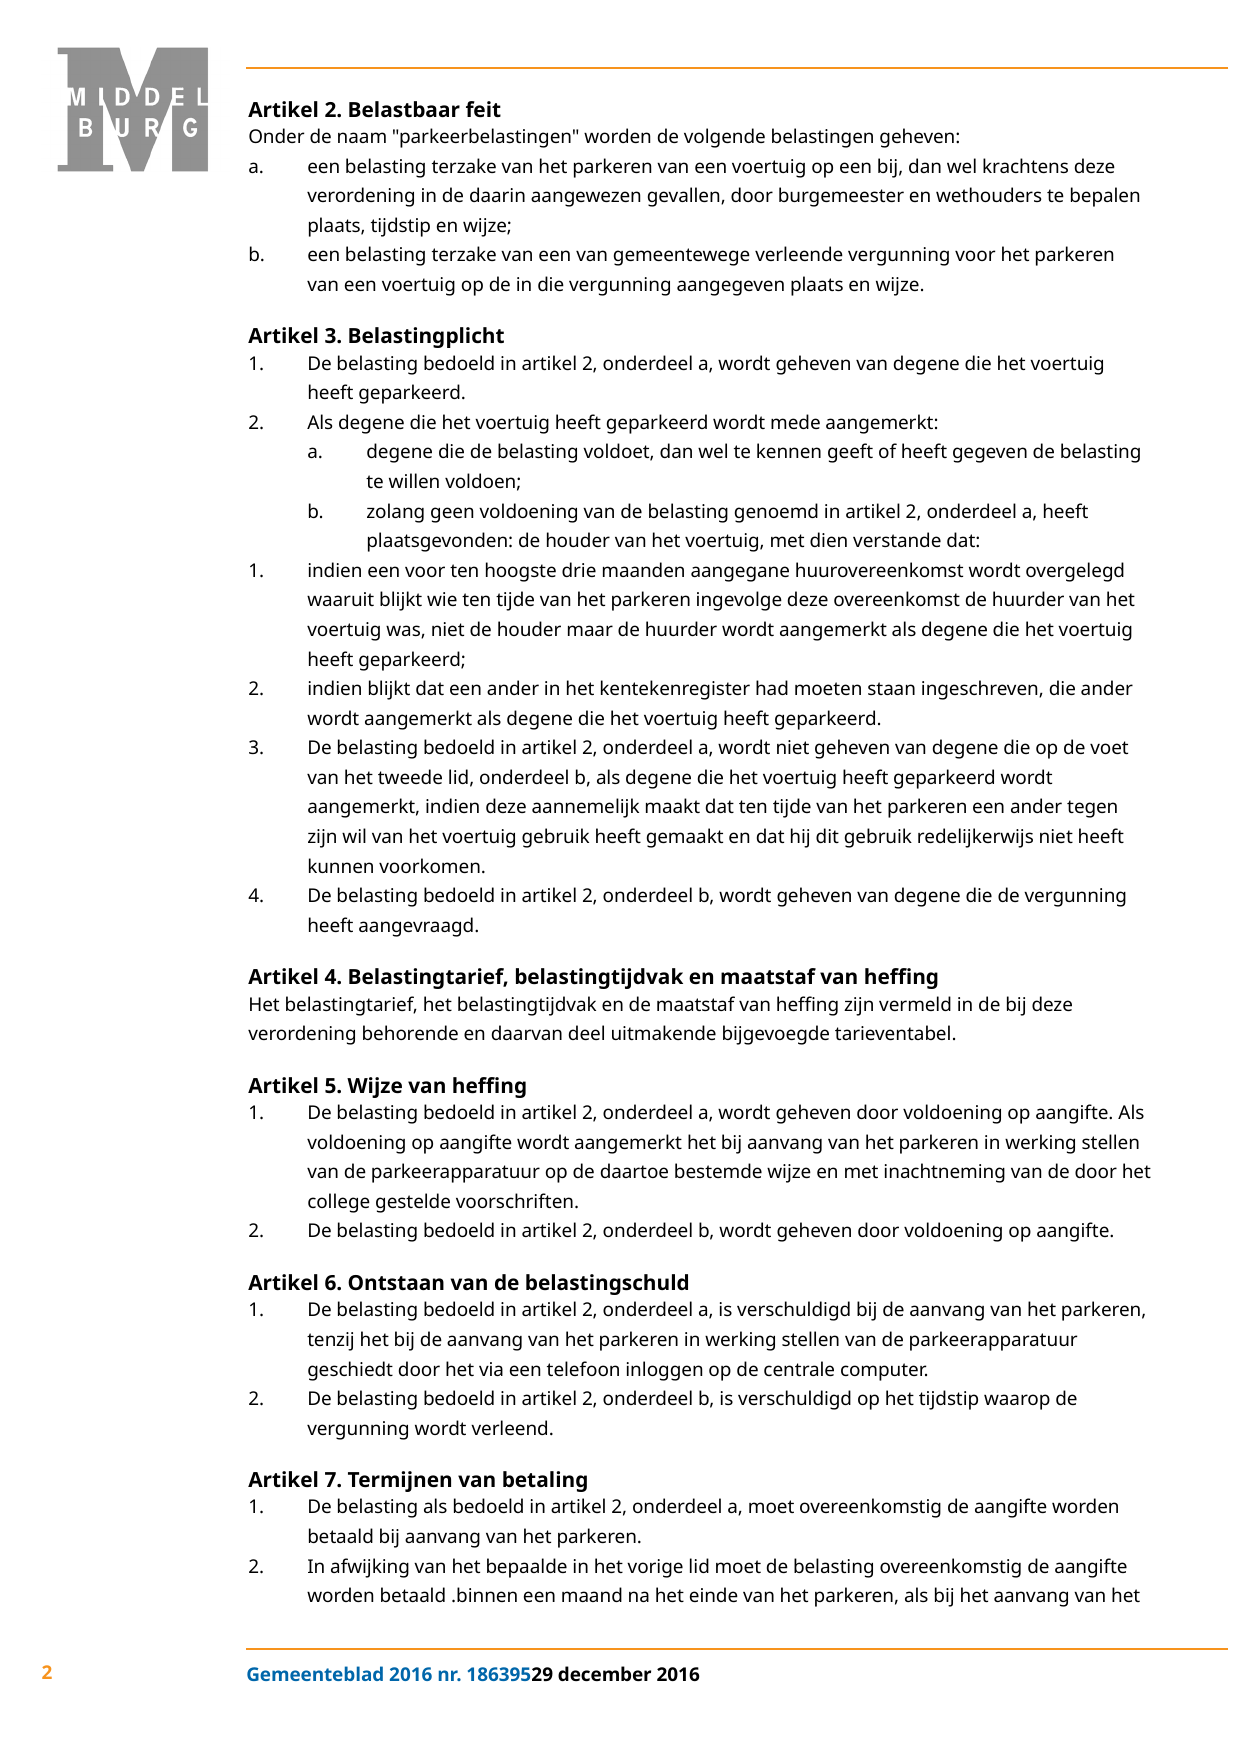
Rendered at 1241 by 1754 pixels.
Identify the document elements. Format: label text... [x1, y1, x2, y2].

text Artikel 2. Belastbaar feit [248, 95, 1152, 123]
list een belasting terzake van een van gemeentewege verleende vergunning voor het parkeren van een voertuig op de in die vergunning aangegeven plaats en wijze. [248, 242, 1152, 297]
list indien een voor ten hoogste drie maanden aangegane huurovereenkomst wordt overgelegd waaruit blijkt wie ten tijde van het parkeren ingevolge deze overeenkomst de huurder van het voertuig was, niet de houder maar de huurder wordt aangemerkt als degene die het voertuig heeft geparkeerd; [248, 557, 1152, 672]
list zolang geen voldoening van de belasting genoemd in artikel 2, onderdeel a, heeft plaatsgevonden: de houder van het voertuig, met dien verstande dat: [307, 498, 1152, 553]
list degene die de belasting voldoet, dan wel te kennen geeft of heeft gegeven de belasting te willen voldoen; [307, 439, 1152, 494]
text Artikel 7. Termijnen van betaling [248, 1465, 1152, 1494]
list In afwijking van het bepaalde in het vorige lid moet de belasting overeenkomstig de aangifte worden betaald .binnen een maand na het einde van het parkeren, als bij het aanvang van het [248, 1553, 1152, 1608]
list De belasting bedoeld in artikel 2, onderdeel b, is verschuldigd op het tijdstip waarop de vergunning wordt verleend. [248, 1385, 1152, 1441]
list De belasting bedoeld in artikel 2, onderdeel a, wordt niet geheven van degene die op de voet van het tweede lid, onderdeel b, als degene die het voertuig heeft geparkeerd wordt aangemerkt, indien deze aannemelijk maakt dat ten tijde van het parkeren een ander tegen zijn wil van het voertuig gebruik heeft gemaakt en dat hij dit gebruik redelijkerwijs niet heeft kunnen voorkomen. [248, 734, 1152, 879]
text Artikel 3. Belastingplicht [248, 322, 1152, 350]
list De belasting bedoeld in artikel 2, onderdeel a, wordt geheven van degene die het voertuig heeft geparkeerd. [248, 350, 1152, 405]
list Als degene die het voertuig heeft geparkeerd wordt mede aangemerkt: [248, 409, 1152, 435]
list De belasting bedoeld in artikel 2, onderdeel a, is verschuldigd bij de aanvang van het parkeren, tenzij het bij de aanvang van het parkeren in werking stellen van de parkeerapparatuur geschiedt door het via een telefoon inloggen op de centrale computer. [248, 1297, 1152, 1381]
list indien blijkt dat een ander in het kentekenregister had moeten staan ingeschreven, die ander wordt aangemerkt als degene die het voertuig heeft geparkeerd. [248, 675, 1152, 731]
picture [41, 47, 231, 172]
list De belasting bedoeld in artikel 2, onderdeel b, wordt geheven door voldoening op aangifte. [248, 1218, 1152, 1243]
text Onder de naam "parkeerbelastingen" worden de volgende belastingen geheven: [248, 123, 1152, 149]
list De belasting bedoeld in artikel 2, onderdeel b, wordt geheven van degene die de vergunning heeft aangevraagd. [248, 882, 1152, 938]
list een belasting terzake van het parkeren van een voertuig op een bij, dan wel krachtens deze verordening in de daarin aangewezen gevallen, door burgemeester en wethouders te bepalen plaats, tijdstip en wijze; [248, 153, 1152, 238]
text Artikel 4. Belastingtarief, belastingtijdvak en maatstaf van heffing [248, 962, 1152, 991]
text Artikel 6. Ontstaan van de belastingschuld [248, 1268, 1152, 1297]
text Artikel 5. Wijze van heffing [248, 1071, 1152, 1099]
list De belasting als bedoeld in artikel 2, onderdeel a, moet overeenkomstig de aangifte worden betaald bij aanvang van het parkeren. [248, 1494, 1152, 1549]
text Het belastingtarief, het belastingtijdvak en de maatstaf van heffing zijn vermeld in de bij deze verordening behorende en daarvan deel uitmakende bijgevoegde tarieventabel. [248, 991, 1152, 1046]
list De belasting bedoeld in artikel 2, onderdeel a, wordt geheven door voldoening op aangifte. Als voldoening op aangifte wordt aangemerkt het bij aanvang van het parkeren in werking stellen van de parkeerapparatuur op de daartoe bestemde wijze en met inachtneming van de door het college gestelde voorschriften. [248, 1099, 1152, 1214]
